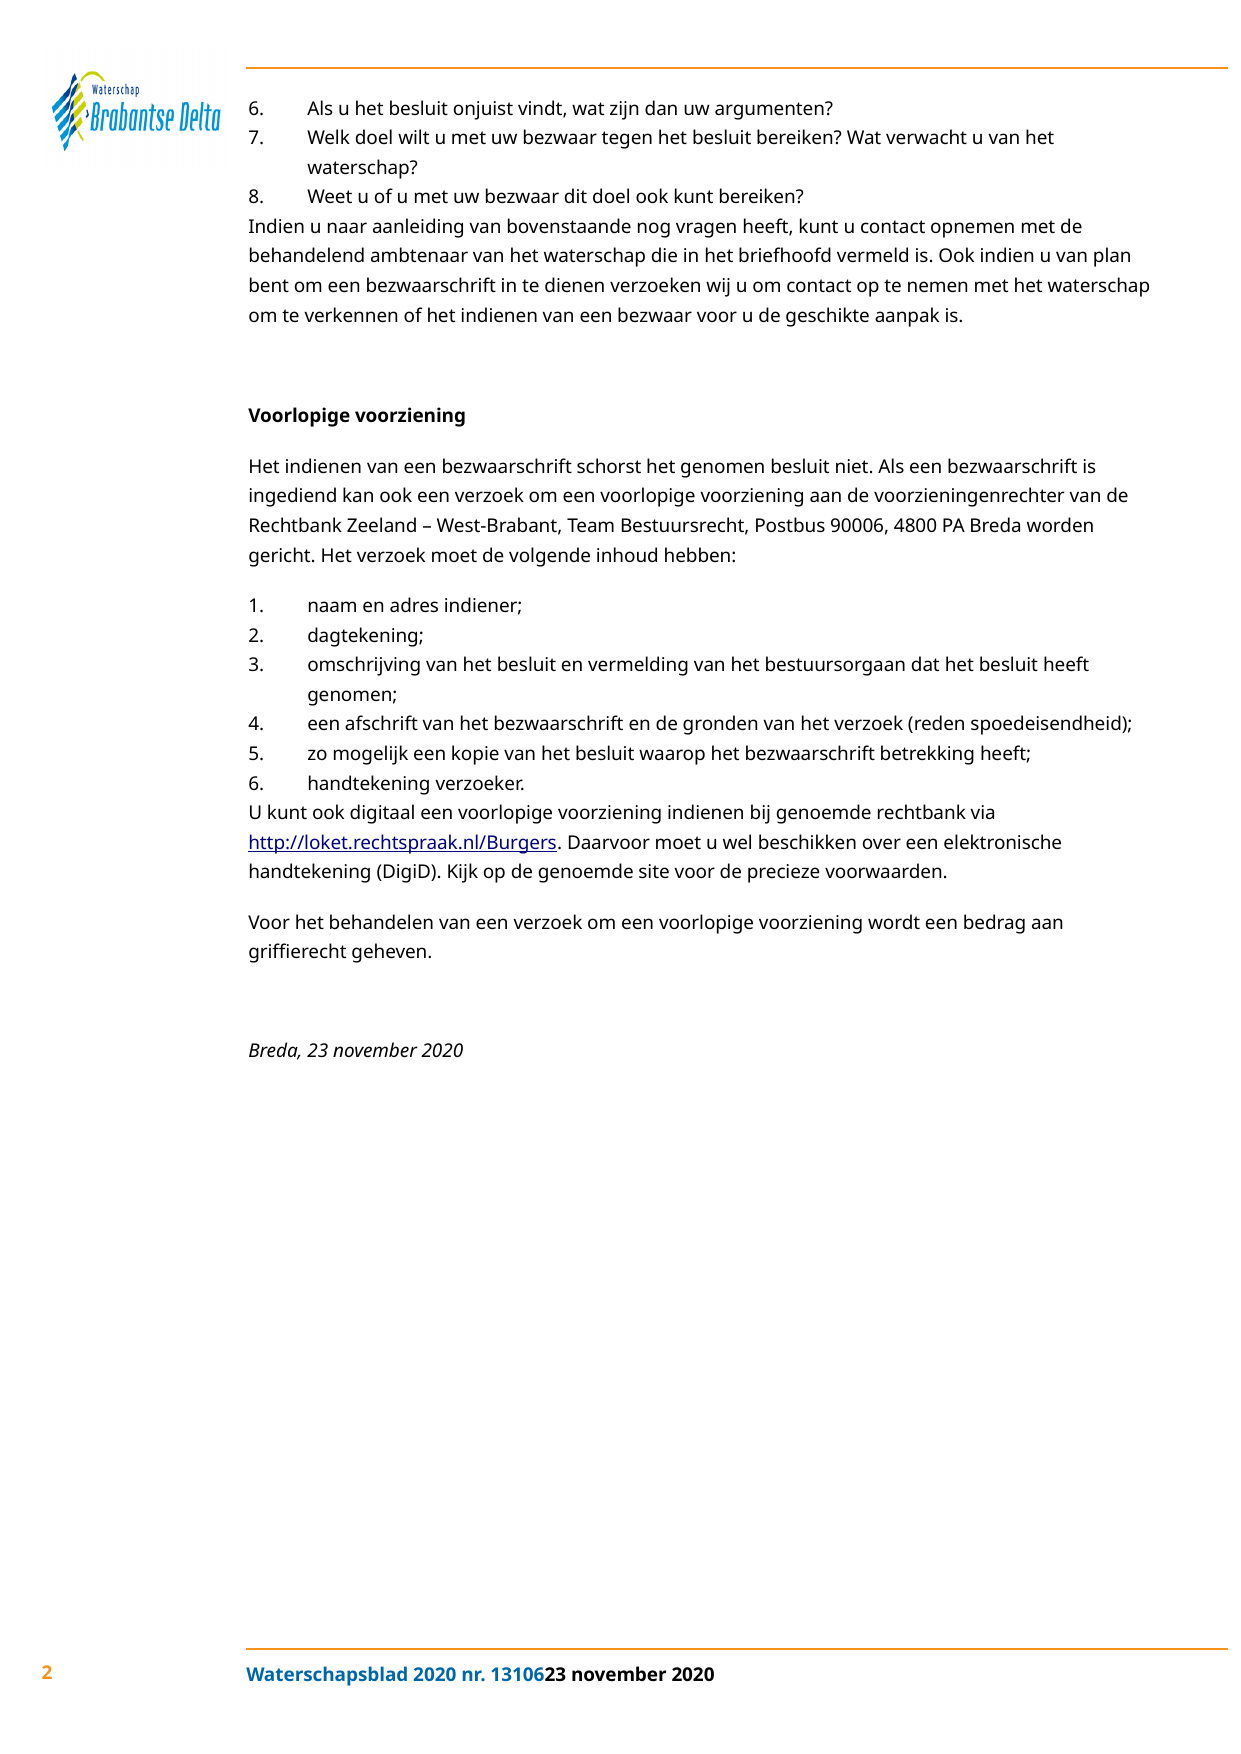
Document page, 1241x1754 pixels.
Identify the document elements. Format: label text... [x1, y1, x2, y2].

text Voorlopige voorziening [248, 403, 1152, 428]
list naam en adres indiener; [248, 592, 1152, 618]
list dagtekening; [248, 622, 1152, 648]
text Het indienen van een bezwaarschrift schorst het genomen besluit niet. Als een bezwaarschrift is ingediend kan ook een verzoek om een voorlopige voorziening aan de voorzieningenrechter van de Rechtbank Zeeland – West-Brabant, Team Bestuursrecht, Postbus 90006, 4800 PA Breda worden gericht. Het verzoek moet de volgende inhoud hebben: [248, 453, 1152, 568]
list Welk doel wilt u met uw bezwaar tegen het besluit bereiken? Wat verwacht u van het waterschap? [248, 124, 1152, 180]
text Indien u naar aanleiding van bovenstaande nog vragen heeft, kunt u contact opnemen met de behandelend ambtenaar van het waterschap die in het briefhoofd vermeld is. Ook indien u van plan bent om een bezwaarschrift in te dienen verzoeken wij u om contact op te nemen met het waterschap om te verkennen of het indienen van een bezwaar voor u de geschikte aanpak is. [248, 213, 1152, 328]
list handtekening verzoeker. [248, 770, 1152, 796]
text Breda, 23 november 2020 [248, 1037, 1152, 1062]
list omschrijving van het besluit en vermelding van het bestuursorgaan dat het besluit heeft genomen; [248, 651, 1152, 707]
list Als u het besluit onjuist vindt, wat zijn dan uw argumenten? [248, 95, 1152, 121]
text U kunt ook digitaal een voorlopige voorziening indienen bij genoemde rechtbank via http://loket.rechtspraak.nl/Burgers. Daarvoor moet u wel beschikken over een elektronische handtekening (DigiD). Kijk op de genoemde site voor de precieze voorwaarden. [248, 799, 1152, 884]
picture [41, 47, 231, 172]
list zo mogelijk een kopie van het besluit waarop het bezwaarschrift betrekking heeft; [248, 740, 1152, 766]
list Weet u of u met uw bezwaar dit doel ook kunt bereiken? [248, 183, 1152, 209]
list een afschrift van het bezwaarschrift en de gronden van het verzoek (reden spoedeisendheid); [248, 711, 1152, 736]
text Voor het behandelen van een verzoek om een voorlopige voorziening wordt een bedrag aan griffierecht geheven. [248, 909, 1152, 964]
